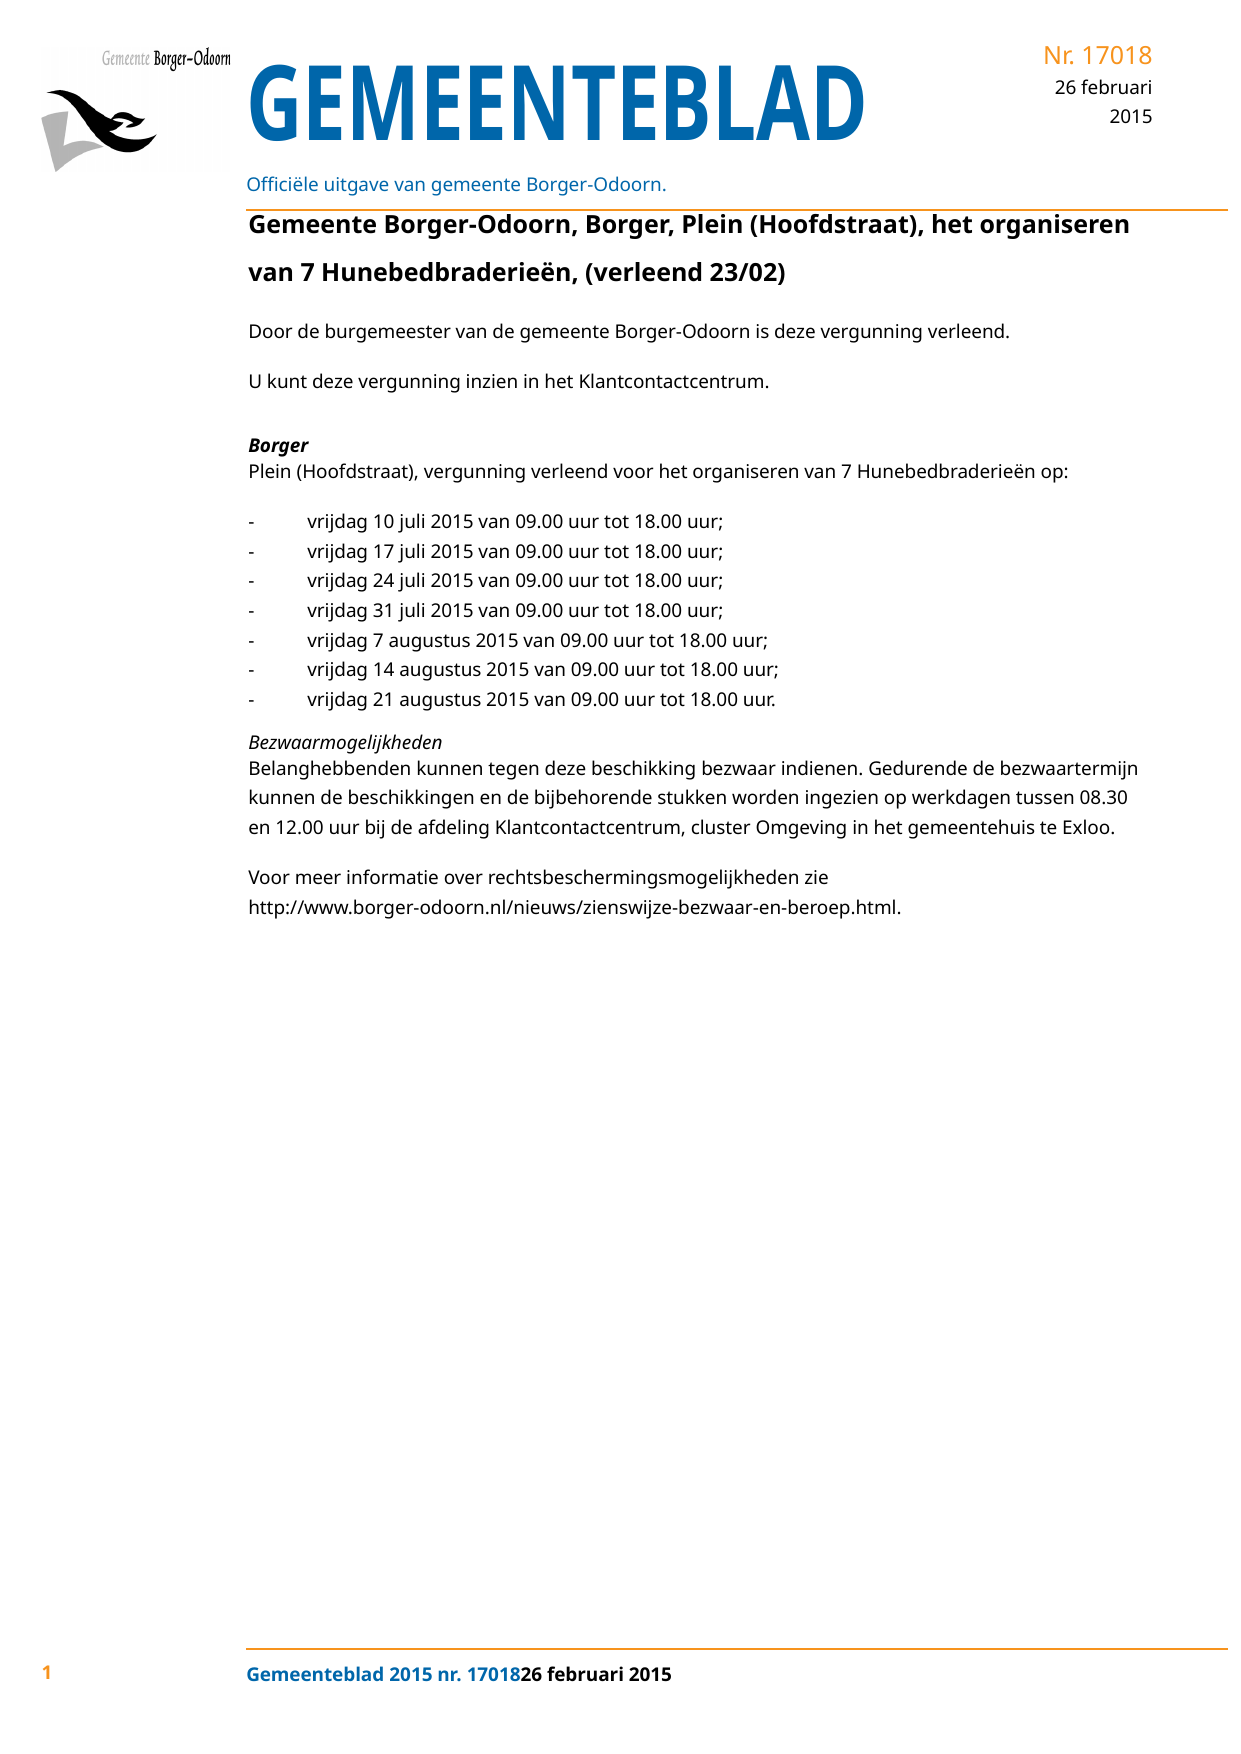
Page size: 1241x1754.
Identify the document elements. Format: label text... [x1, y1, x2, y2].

list vrijdag 7 augustus 2015 van 09.00 uur tot 18.00 uur; [248, 627, 1152, 652]
text Gemeente Borger-Odoorn, Borger, Plein (Hoofdstraat), het organiseren van 7 Hunebedbraderieën, (verleend 23/02) [248, 211, 1152, 288]
picture [41, 47, 231, 172]
list vrijdag 10 juli 2015 van 09.00 uur tot 18.00 uur; [248, 508, 1152, 534]
text Voor meer informatie over rechtsbeschermingsmogelijkheden zie http://www.borger-odoorn.nl/nieuws/zienswijze-bezwaar-en-beroep.html. [248, 864, 1152, 920]
list vrijdag 24 juli 2015 van 09.00 uur tot 18.00 uur; [248, 568, 1152, 593]
list vrijdag 14 augustus 2015 van 09.00 uur tot 18.00 uur; [248, 656, 1152, 682]
list vrijdag 21 augustus 2015 van 09.00 uur tot 18.00 uur. [248, 686, 1152, 712]
text Belanghebbenden kunnen tegen deze beschikking bezwaar indienen. Gedurende de bezwaartermijn kunnen de beschikkingen en de bijbehorende stukken worden ingezien op werkdagen tussen 08.30 en 12.00 uur bij de afdeling Klantcontactcentrum, cluster Omgeving in het gemeentehuis te Exloo. [248, 755, 1152, 840]
text Bezwaarmogelijkheden [248, 729, 1152, 755]
text U kunt deze vergunning inzien in het Klantcontactcentrum. [248, 368, 1152, 394]
text Door de burgemeester van de gemeente Borger-Odoorn is deze vergunning verleend. [248, 318, 1152, 344]
text Borger [248, 432, 1152, 458]
list vrijdag 17 juli 2015 van 09.00 uur tot 18.00 uur; [248, 538, 1152, 564]
list vrijdag 31 juli 2015 van 09.00 uur tot 18.00 uur; [248, 597, 1152, 623]
text Plein (Hoofdstraat), vergunning verleend voor het organiseren van 7 Hunebedbraderieën op: [248, 458, 1152, 484]
